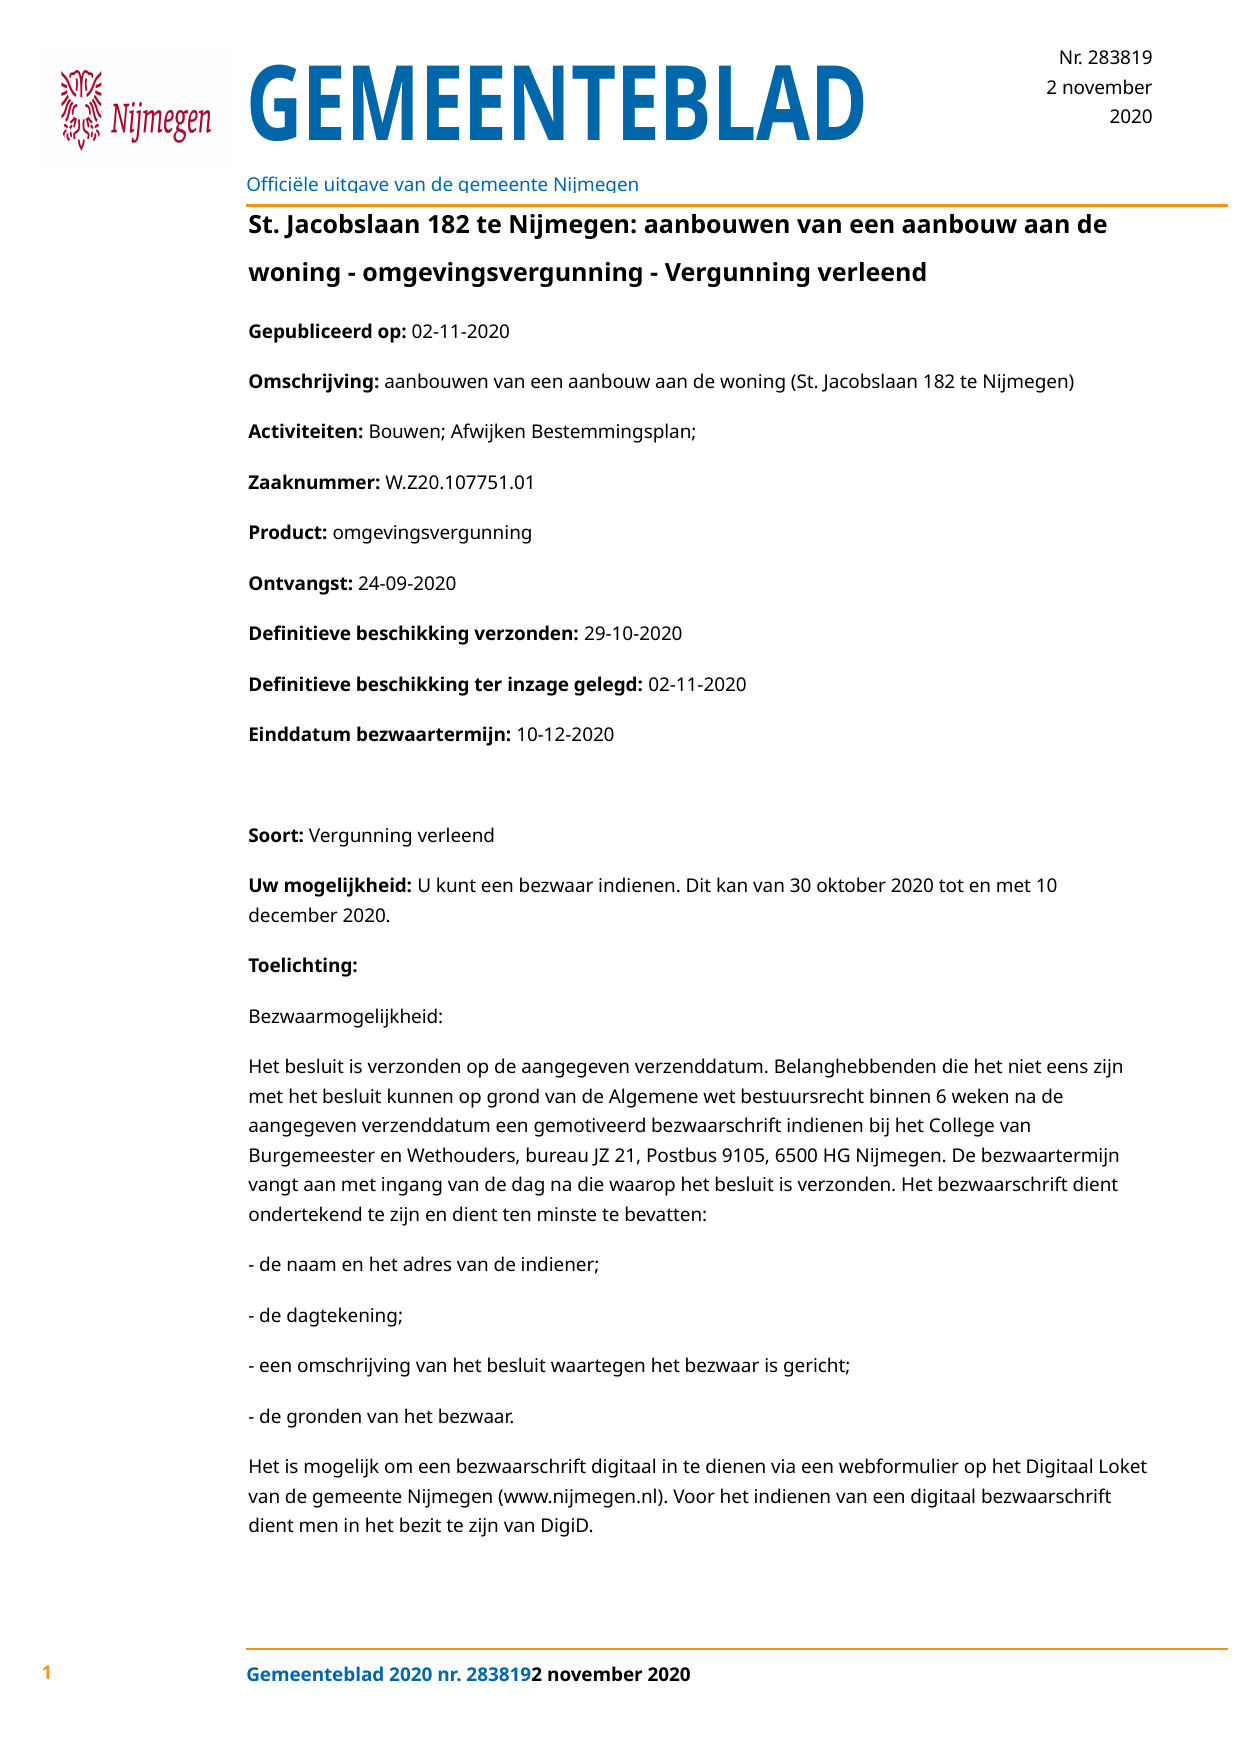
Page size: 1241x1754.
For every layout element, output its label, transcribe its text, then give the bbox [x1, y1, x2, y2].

text - de naam en het adres van de indiener; [248, 1252, 1152, 1277]
text - de dagtekening; [248, 1302, 1152, 1328]
text Product: omgevingsvergunning [248, 519, 1152, 545]
text Activiteiten: Bouwen; Afwijken Bestemmingsplan; [248, 419, 1152, 444]
text Bezwaarmogelijkheid: [248, 1003, 1152, 1029]
text Definitieve beschikking verzonden: 29-10-2020 [248, 620, 1152, 646]
text Uw mogelijkheid: U kunt een bezwaar indienen. Dit kan van 30 oktober 2020 tot en met 10 december 2020. [248, 872, 1152, 928]
text Toelichting: [248, 952, 1152, 978]
text Gepubliceerd op: 02-11-2020 [248, 318, 1152, 344]
text Het besluit is verzonden op de aangegeven verzenddatum. Belanghebbenden die het niet eens zijn met het besluit kunnen op grond van de Algemene wet bestuursrecht binnen 6 weken na de aangegeven verzenddatum een gemotiveerd bezwaarschrift indienen bij het College van Burgemeester en Wethouders, bureau JZ 21, Postbus 9105, 6500 HG Nijmegen. De bezwaartermijn vangt aan met ingang van de dag na die waarop het besluit is verzonden. Het bezwaarschrift dient ondertekend te zijn en dient ten minste te bevatten: [248, 1053, 1152, 1227]
text Het is mogelijk om een bezwaarschrift digitaal in te dienen via een webformulier op het Digitaal Loket van de gemeente Nijmegen (www.nijmegen.nl). Voor het indienen van een digitaal bezwaarschrift dient men in het bezit te zijn van DigiD. [248, 1453, 1152, 1538]
text Omschrijving: aanbouwen van een aanbouw aan de woning (St. Jacobslaan 182 te Nijmegen) [248, 368, 1152, 394]
text - de gronden van het bezwaar. [248, 1403, 1152, 1429]
text St. Jacobslaan 182 te Nijmegen: aanbouwen van een aanbouw aan de woning - omgevingsvergunning - Vergunning verleend [248, 207, 1152, 288]
text Ontvangst: 24-09-2020 [248, 570, 1152, 596]
text Einddatum bezwaartermijn: 10-12-2020 [248, 721, 1152, 747]
text - een omschrijving van het besluit waartegen het bezwaar is gericht; [248, 1352, 1152, 1378]
text Zaaknummer: W.Z20.107751.01 [248, 469, 1152, 495]
text Soort: Vergunning verleend [248, 822, 1152, 848]
picture [41, 47, 231, 172]
text Definitieve beschikking ter inzage gelegd: 02-11-2020 [248, 671, 1152, 697]
